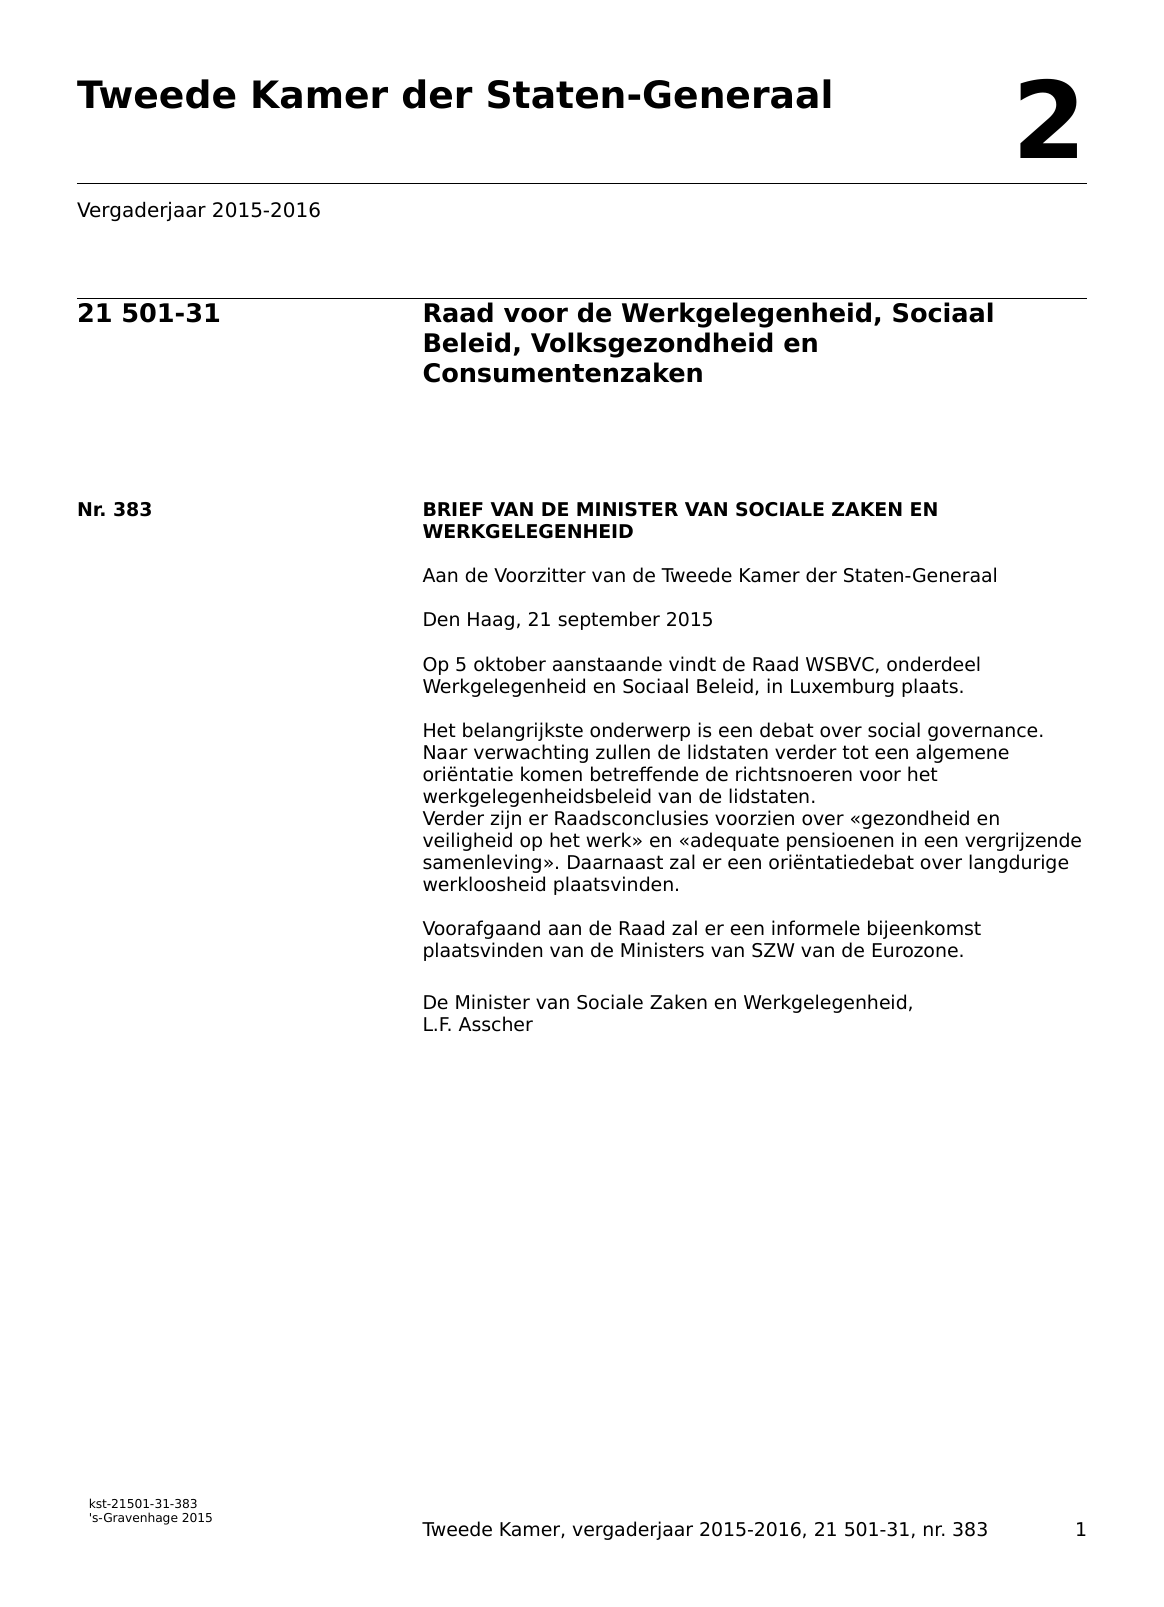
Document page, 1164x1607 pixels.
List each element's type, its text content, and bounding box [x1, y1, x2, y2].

text De Minister van Sociale Zaken en Werkgelegenheid, L.F. Asscher [422, 992, 1087, 1036]
text 's-Gravenhage 2015 [88, 1511, 323, 1525]
table_header Tweede Kamer der Staten-Generaal [77, 59, 886, 183]
text Aan de Voorzitter van de Tweede Kamer der Staten-Generaal [422, 565, 1087, 587]
text Het belangrijkste onderwerp is een debat over social governance. Naar verwachting zullen de lidstaten verder tot een algemene oriëntatie komen betreffende de richtsnoeren voor het werkgelegenheidsbeleid van de lidstaten. [422, 720, 1087, 808]
table_cell Vergaderjaar 2015-2016 [77, 184, 1087, 298]
text kst-21501-31-383 [88, 1497, 323, 1511]
subtitle Nr. 383 BRIEF VAN DE MINISTER VAN SOCIALE ZAKEN EN WERKGELEGENHEID [77, 499, 1087, 543]
text Op 5 oktober aanstaande vindt de Raad WSBVC, onderdeel Werkgelegenheid en Sociaal Beleid, in Luxemburg plaats. [422, 653, 1087, 697]
text Voorafgaand aan de Raad zal er een informele bijeenkomst plaatsvinden van de Ministers van SZW van de Eurozone. [422, 918, 1087, 962]
text Den Haag, 21 september 2015 [422, 609, 1087, 631]
text Verder zijn er Raadsconclusies voorzien over «gezondheid en veiligheid op het werk» en «adequate pensioenen in een vergrijzende samenleving». Daarnaast zal er een oriëntatiedebat over langdurige werkloosheid plaatsvinden. [422, 808, 1087, 896]
subtitle 21 501-31 Raad voor de Werkgelegenheid, Sociaal Beleid, Volksgezondheid en Consumentenzaken [77, 299, 1087, 388]
table_header 2 [886, 59, 1087, 183]
